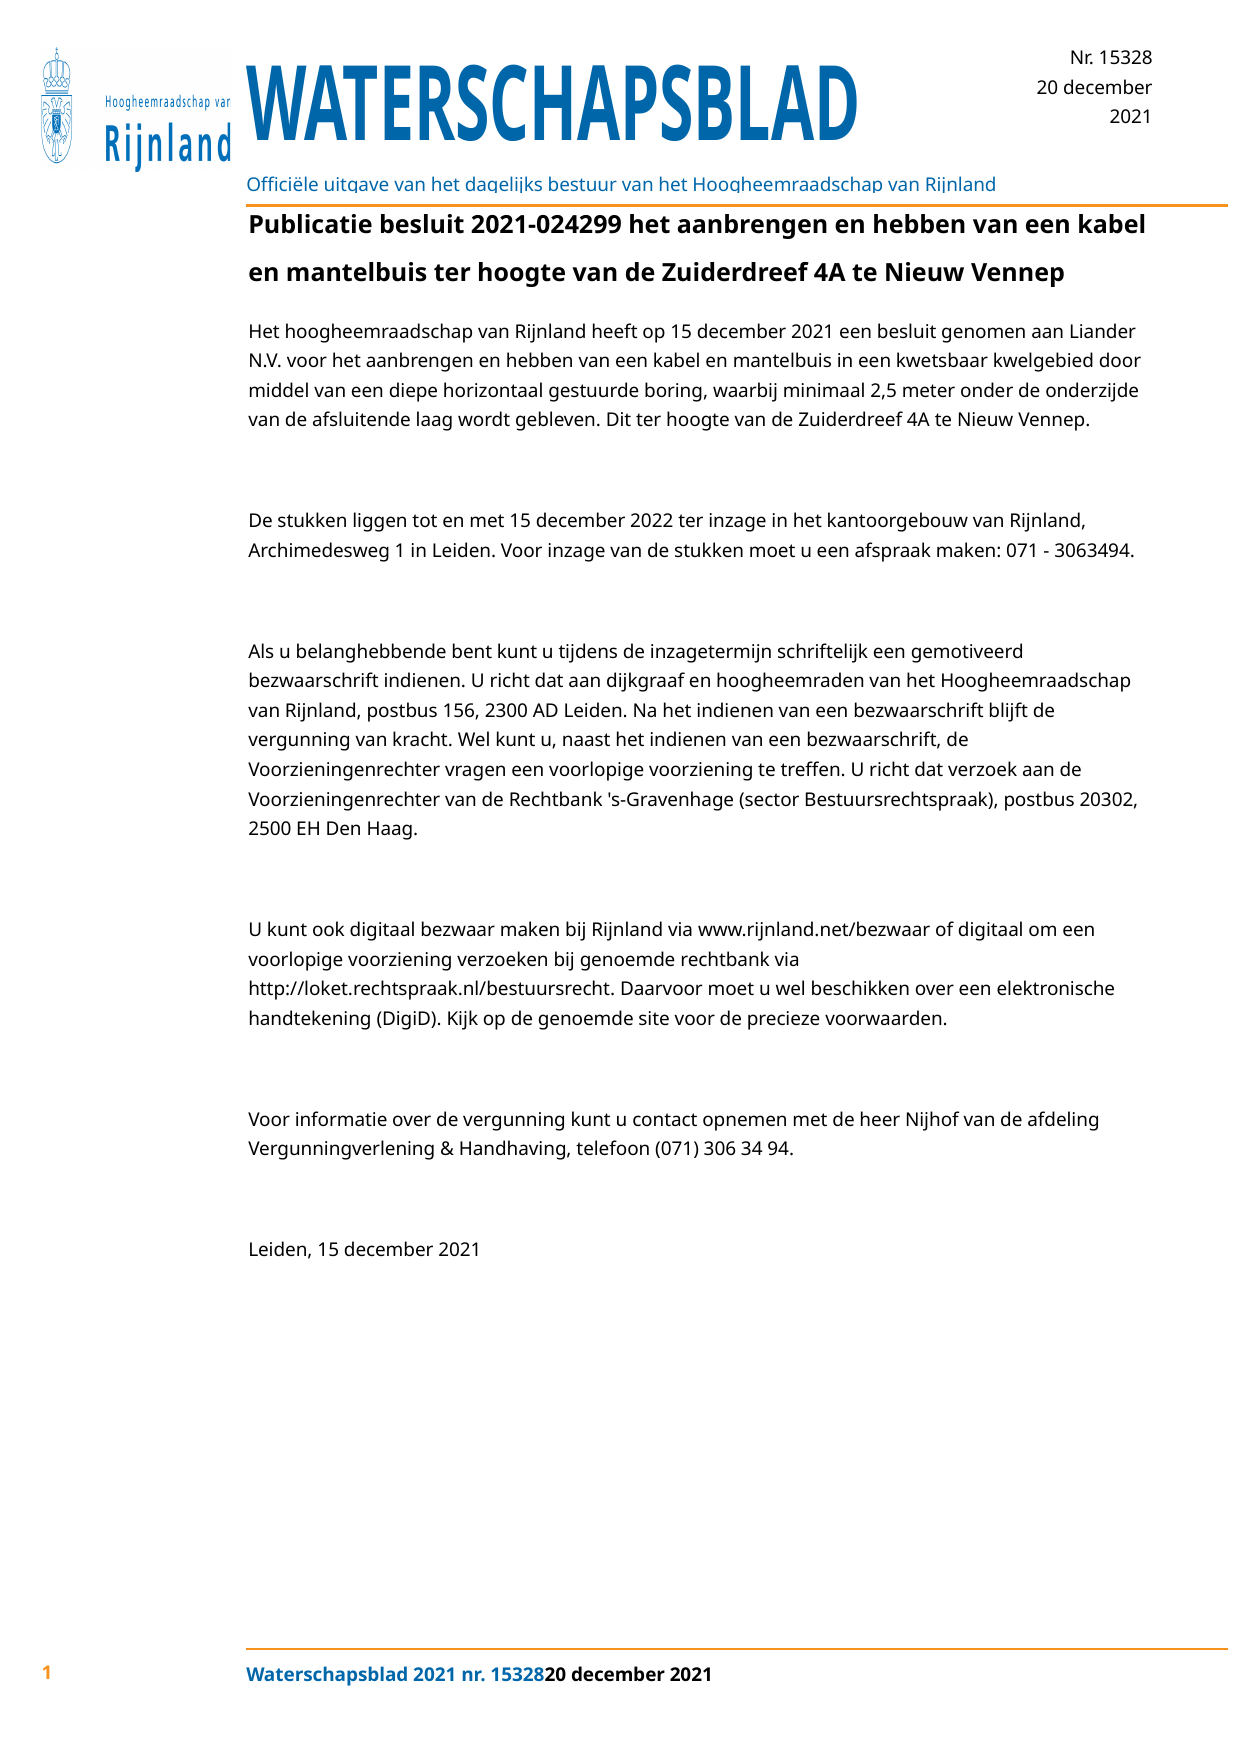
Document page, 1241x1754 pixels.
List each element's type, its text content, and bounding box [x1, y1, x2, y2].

text Het hoogheemraadschap van Rijnland heeft op 15 december 2021 een besluit genomen aan Liander N.V. voor het aanbrengen en hebben van een kabel en mantelbuis in een kwetsbaar kwelgebied door middel van een diepe horizontaal gestuurde boring, waarbij minimaal 2,5 meter onder de onderzijde van de afsluitende laag wordt gebleven. Dit ter hoogte van de Zuiderdreef 4A te Nieuw Vennep. [248, 318, 1152, 432]
text Als u belanghebbende bent kunt u tijdens de inzagetermijn schriftelijk een gemotiveerd bezwaarschrift indienen. U richt dat aan dijkgraaf en hoogheemraden van het Hoogheemraadschap van Rijnland, postbus 156, 2300 AD Leiden. Na het indienen van een bezwaarschrift blijft de vergunning van kracht. Wel kunt u, naast het indienen van een bezwaarschrift, de Voorzieningenrechter vragen een voorlopige voorziening te treffen. U richt dat verzoek aan de Voorzieningenrechter van de Rechtbank 's-Gravenhage (sector Bestuursrechtspraak), postbus 20302, 2500 EH Den Haag. [248, 638, 1152, 841]
picture [41, 47, 231, 172]
text Voor informatie over de vergunning kunt u contact opnemen met de heer Nijhof van de afdeling Vergunningverlening & Handhaving, telefoon (071) 306 34 94. [248, 1106, 1152, 1161]
text Leiden, 15 december 2021 [248, 1236, 1152, 1262]
text U kunt ook digitaal bezwaar maken bij Rijnland via www.rijnland.net/bezwaar of digitaal om een voorlopige voorziening verzoeken bij genoemde rechtbank via http://loket.rechtspraak.nl/bestuursrecht. Daarvoor moet u wel beschikken over een elektronische handtekening (DigiD). Kijk op de genoemde site voor de precieze voorwaarden. [248, 916, 1152, 1031]
text Publicatie besluit 2021-024299 het aanbrengen en hebben van een kabel en mantelbuis ter hoogte van de Zuiderdreef 4A te Nieuw Vennep [248, 207, 1152, 288]
text De stukken liggen tot en met 15 december 2022 ter inzage in het kantoorgebouw van Rijnland, Archimedesweg 1 in Leiden. Voor inzage van de stukken moet u een afspraak maken: 071 - 3063494. [248, 507, 1152, 563]
